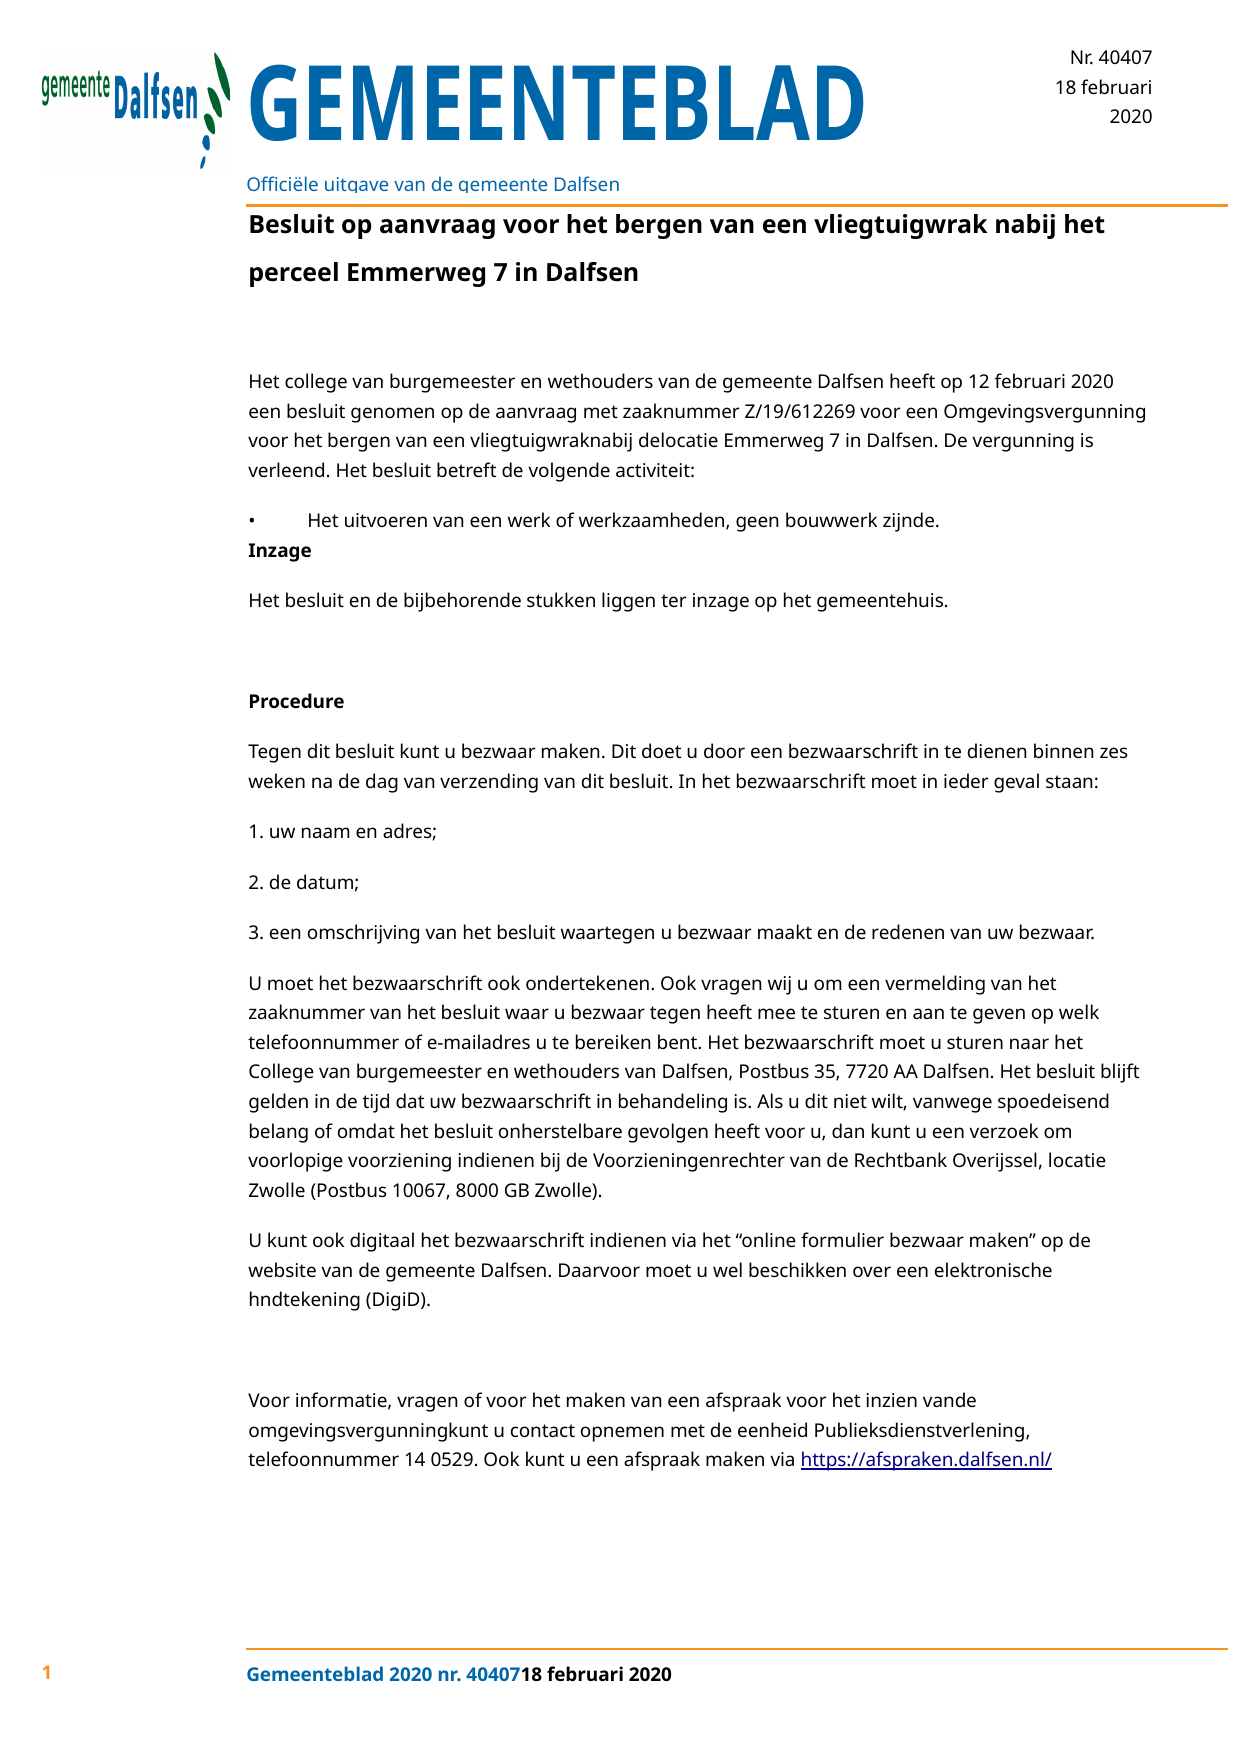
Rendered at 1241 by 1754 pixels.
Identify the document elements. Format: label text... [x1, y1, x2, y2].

text Besluit op aanvraag voor het bergen van een vliegtuigwrak nabij het perceel Emmerweg 7 in Dalfsen [248, 207, 1152, 288]
text Inzage [248, 537, 1152, 563]
text Voor informatie, vragen of voor het maken van een afspraak voor het inzien vande omgevingsvergunningkunt u contact opnemen met de eenheid Publieksdienstverlening, telefoonnummer 14 0529. Ook kunt u een afspraak maken via https://afspraken.dalfsen.nl/ [248, 1387, 1152, 1472]
text 3. een omschrijving van het besluit waartegen u bezwaar maakt en de redenen van uw bezwaar. [248, 919, 1152, 945]
text 2. de datum; [248, 869, 1152, 895]
text 1. uw naam en adres; [248, 819, 1152, 844]
text Het college van burgemeester en wethouders van de gemeente Dalfsen heeft op 12 februari 2020 een besluit genomen op de aanvraag met zaaknummer Z/19/612269 voor een Omgevingsvergunning voor het bergen van een vliegtuigwraknabij delocatie Emmerweg 7 in Dalfsen. De vergunning is verleend. Het besluit betreft de volgende activiteit: [248, 368, 1152, 483]
text U kunt ook digitaal het bezwaarschrift indienen via het “online formulier bezwaar maken” op de website van de gemeente Dalfsen. Daarvoor moet u wel beschikken over een elektronische hndtekening (DigiD). [248, 1227, 1152, 1312]
picture [41, 47, 231, 172]
list Het uitvoeren van een werk of werkzaamheden, geen bouwwerk zijnde. [248, 507, 1152, 533]
text Tegen dit besluit kunt u bezwaar maken. Dit doet u door een bezwaarschrift in te dienen binnen zes weken na de dag van verzending van dit besluit. In het bezwaarschrift moet in ieder geval staan: [248, 739, 1152, 794]
text Procedure [248, 688, 1152, 714]
text U moet het bezwaarschrift ook ondertekenen. Ook vragen wij u om een vermelding van het zaaknummer van het besluit waar u bezwaar tegen heeft mee te sturen en aan te geven op welk telefoonnummer of e-mailadres u te bereiken bent. Het bezwaarschrift moet u sturen naar het College van burgemeester en wethouders van Dalfsen, Postbus 35, 7720 AA Dalfsen. Het besluit blijft gelden in de tijd dat uw bezwaarschrift in behandeling is. Als u dit niet wilt, vanwege spoedeisend belang of omdat het besluit onherstelbare gevolgen heeft voor u, dan kunt u een verzoek om voorlopige voorziening indienen bij de Voorzieningenrechter van de Rechtbank Overijssel, locatie Zwolle (Postbus 10067, 8000 GB Zwolle). [248, 970, 1152, 1203]
text Het besluit en de bijbehorende stukken liggen ter inzage op het gemeentehuis. [248, 587, 1152, 613]
